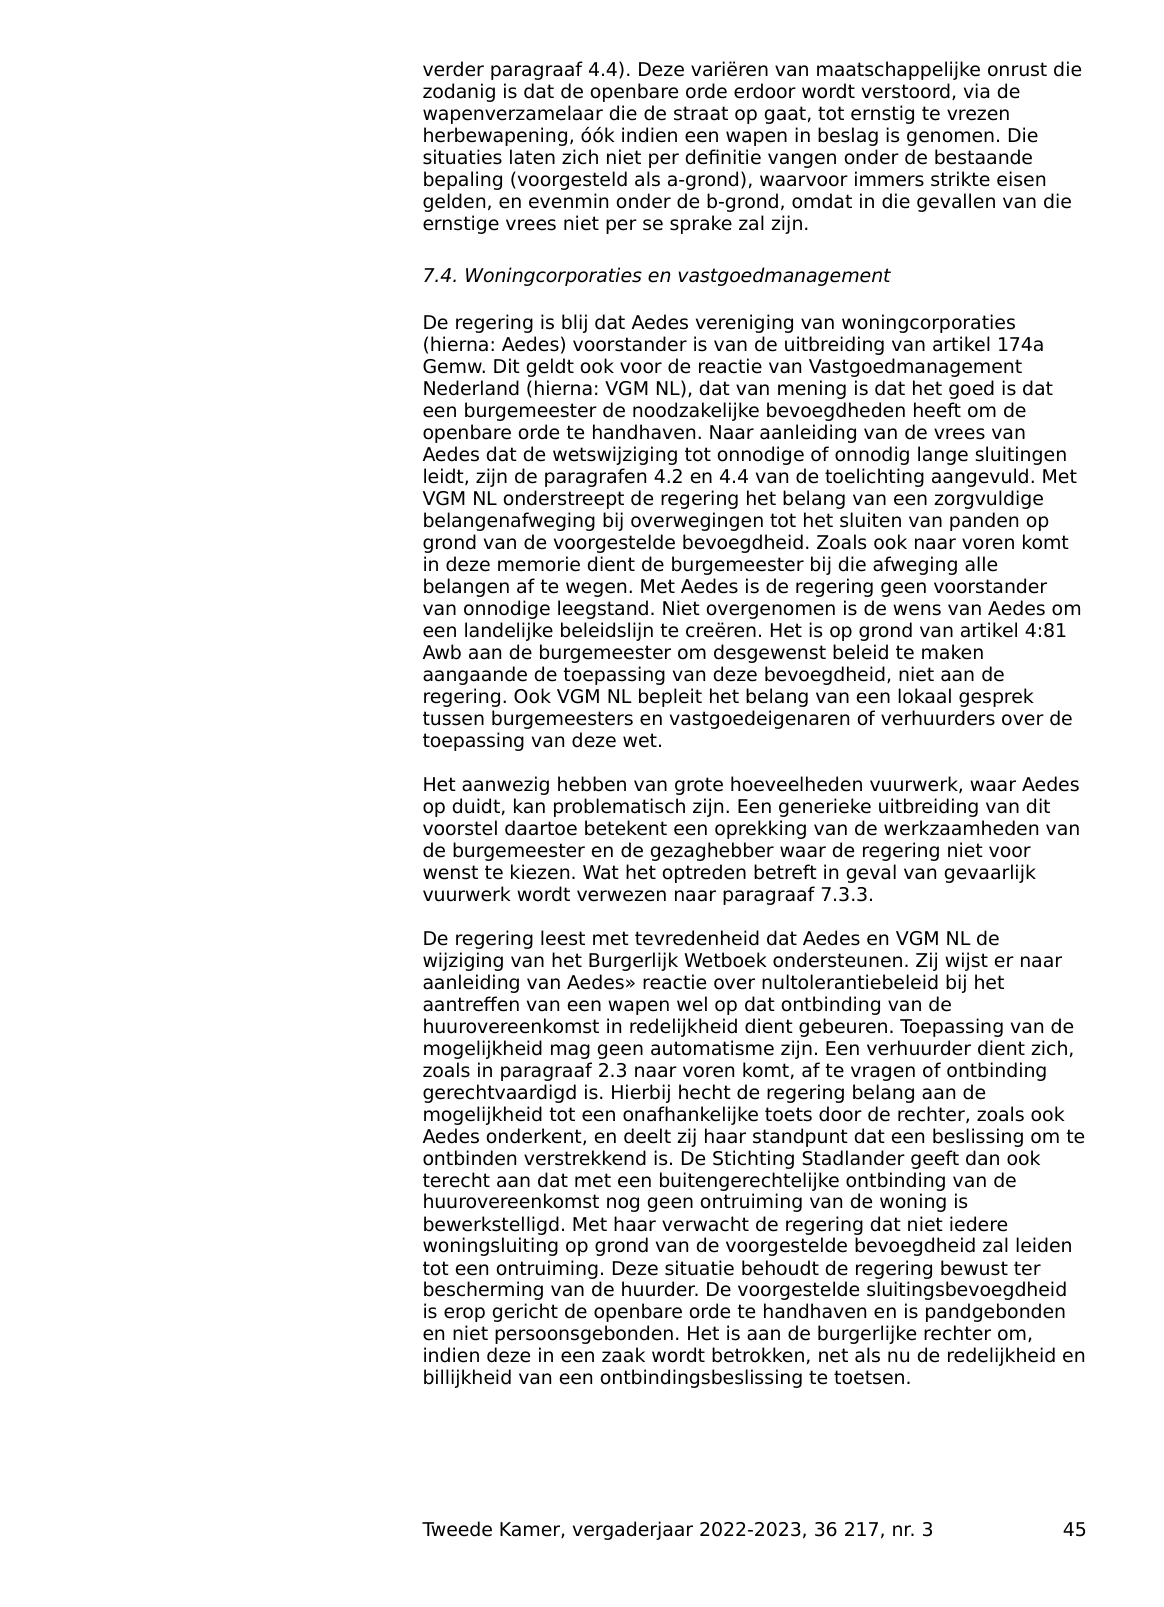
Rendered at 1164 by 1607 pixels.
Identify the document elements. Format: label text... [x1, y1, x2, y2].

text verder paragraaf 4.4). Deze variëren van maatschappelijke onrust die zodanig is dat de openbare orde erdoor wordt verstoord, via de wapenverzamelaar die de straat op gaat, tot ernstig te vrezen herbewapening, óók indien een wapen in beslag is genomen. Die situaties laten zich niet per definitie vangen onder de bestaande bepaling (voorgesteld als a-grond), waarvoor immers strikte eisen gelden, en evenmin onder de b-grond, omdat in die gevallen van die ernstige vrees niet per se sprake zal zijn. [422, 59, 1087, 235]
text De regering leest met tevredenheid dat Aedes en VGM NL de wijziging van het Burgerlijk Wetboek ondersteunen. Zij wijst er naar aanleiding van Aedes» reactie over nultolerantiebeleid bij het aantreffen van een wapen wel op dat ontbinding van de huurovereenkomst in redelijkheid dient gebeuren. Toepassing van de mogelijkheid mag geen automatisme zijn. Een verhuurder dient zich, zoals in paragraaf 2.3 naar voren komt, af te vragen of ontbinding gerechtvaardigd is. Hierbij hecht de regering belang aan de mogelijkheid tot een onafhankelijke toets door de rechter, zoals ook Aedes onderkent, en deelt zij haar standpunt dat een beslissing om te ontbinden verstrekkend is. De Stichting Stadlander geeft dan ook terecht aan dat met een buitengerechtelijke ontbinding van de huurovereenkomst nog geen ontruiming van de woning is bewerkstelligd. Met haar verwacht de regering dat niet iedere woningsluiting op grond van de voorgestelde bevoegdheid zal leiden tot een ontruiming. Deze situatie behoudt de regering bewust ter bescherming van de huurder. De voorgestelde sluitingsbevoegdheid is erop gericht de openbare orde te handhaven en is pandgebonden en niet persoonsgebonden. Het is aan de burgerlijke rechter om, indien deze in een zaak wordt betrokken, net als nu de redelijkheid en billijkheid van een ontbindingsbeslissing te toetsen. [422, 928, 1087, 1389]
text Het aanwezig hebben van grote hoeveelheden vuurwerk, waar Aedes op duidt, kan problematisch zijn. Een generieke uitbreiding van dit voorstel daartoe betekent een oprekking van de werkzaamheden van de burgemeester en de gezaghebber waar de regering niet voor wenst te kiezen. Wat het optreden betreft in geval van gevaarlijk vuurwerk wordt verwezen naar paragraaf 7.3.3. [422, 774, 1087, 906]
subtitle 7.4. Woningcorporaties en vastgoedmanagement [422, 265, 1087, 287]
text De regering is blij dat Aedes vereniging van woningcorporaties (hierna: Aedes) voorstander is van de uitbreiding van artikel 174a Gemw. Dit geldt ook voor de reactie van Vastgoedmanagement Nederland (hierna: VGM NL), dat van mening is dat het goed is dat een burgemeester de noodzakelijke bevoegdheden heeft om de openbare orde te handhaven. Naar aanleiding van de vrees van Aedes dat de wetswijziging tot onnodige of onnodig lange sluitingen leidt, zijn de paragrafen 4.2 en 4.4 van de toelichting aangevuld. Met VGM NL onderstreept de regering het belang van een zorgvuldige belangenafweging bij overwegingen tot het sluiten van panden op grond van de voorgestelde bevoegdheid. Zoals ook naar voren komt in deze memorie dient de burgemeester bij die afweging alle belangen af te wegen. Met Aedes is de regering geen voorstander van onnodige leegstand. Niet overgenomen is de wens van Aedes om een landelijke beleidslijn te creëren. Het is op grond van artikel 4:81 Awb aan de burgemeester om desgewenst beleid te maken aangaande de toepassing van deze bevoegdheid, niet aan de regering. Ook VGM NL bepleit het belang van een lokaal gesprek tussen burgemeesters en vastgoedeigenaren of verhuurders over de toepassing van deze wet. [422, 312, 1087, 751]
